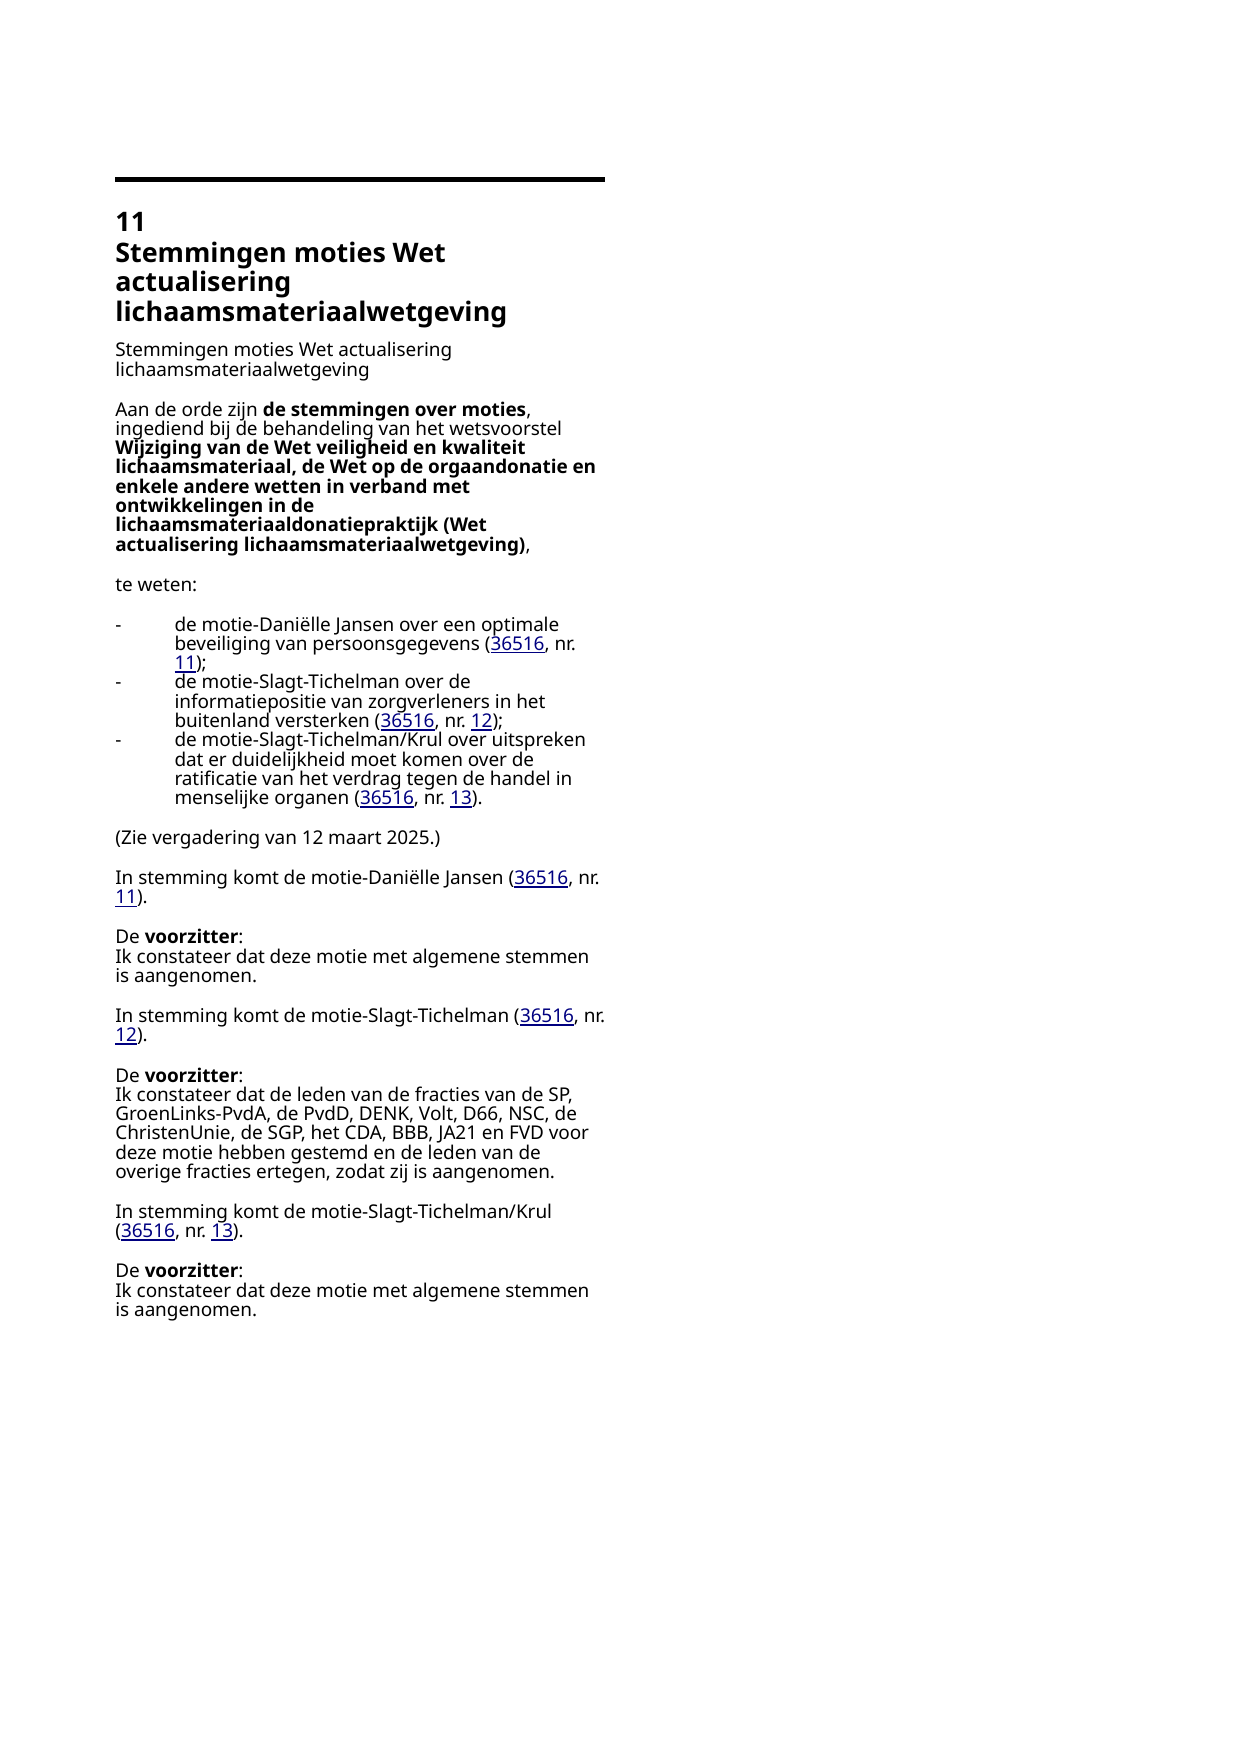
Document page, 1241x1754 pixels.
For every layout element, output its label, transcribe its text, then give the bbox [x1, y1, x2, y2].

text Ik constateer dat deze motie met algemene stemmen is aangenomen. [115, 948, 605, 986]
text 11 [115, 203, 605, 239]
text Stemmingen moties Wet actualisering lichaamsmateriaalwetgeving [115, 239, 605, 341]
text te weten: [115, 576, 605, 595]
text De voorzitter: [115, 1262, 605, 1282]
text Ik constateer dat de leden van de fracties van de SP, GroenLinks-PvdA, de PvdD, DENK, Volt, D66, NSC, de ChristenUnie, de SGP, het CDA, BBB, JA21 en FVD voor deze motie hebben gestemd en de leden van de overige fracties ertegen, zodat zij is aangenomen. [115, 1086, 605, 1182]
text Ik constateer dat deze motie met algemene stemmen is aangenomen. [115, 1282, 605, 1320]
list de motie-Slagt-Tichelman/Krul over uitspreken dat er duidelijkheid moet komen over de ratificatie van het verdrag tegen de handel in menselijke organen (36516, nr. 13). [115, 731, 605, 808]
text In stemming komt de motie-Slagt-Tichelman (36516, nr. 12). [115, 1007, 605, 1046]
text Aan de orde zijn de stemmingen over moties, ingediend bij de behandeling van het wetsvoorstel Wijziging van de Wet veiligheid en kwaliteit lichaamsmateriaal, de Wet op de orgaandonatie en enkele andere wetten in verband met ontwikkelingen in de lichaamsmateriaaldonatiepraktijk (Wet actualisering lichaamsmateriaalwetgeving), [115, 401, 605, 555]
text De voorzitter: [115, 928, 605, 948]
text De voorzitter: [115, 1067, 605, 1086]
text Stemmingen moties Wet actualisering lichaamsmateriaalwetgeving [115, 341, 605, 380]
text In stemming komt de motie-Slagt-Tichelman/Krul (36516, nr. 13). [115, 1203, 605, 1242]
list de motie-Daniëlle Jansen over een optimale beveiliging van persoonsgegevens (36516, nr. 11); [115, 616, 605, 673]
text In stemming komt de motie-Daniëlle Jansen (36516, nr. 11). [115, 869, 605, 908]
list de motie-Slagt-Tichelman over de informatiepositie van zorgverleners in het buitenland versterken (36516, nr. 12); [115, 673, 605, 731]
text (Zie vergadering van 12 maart 2025.) [115, 829, 605, 848]
